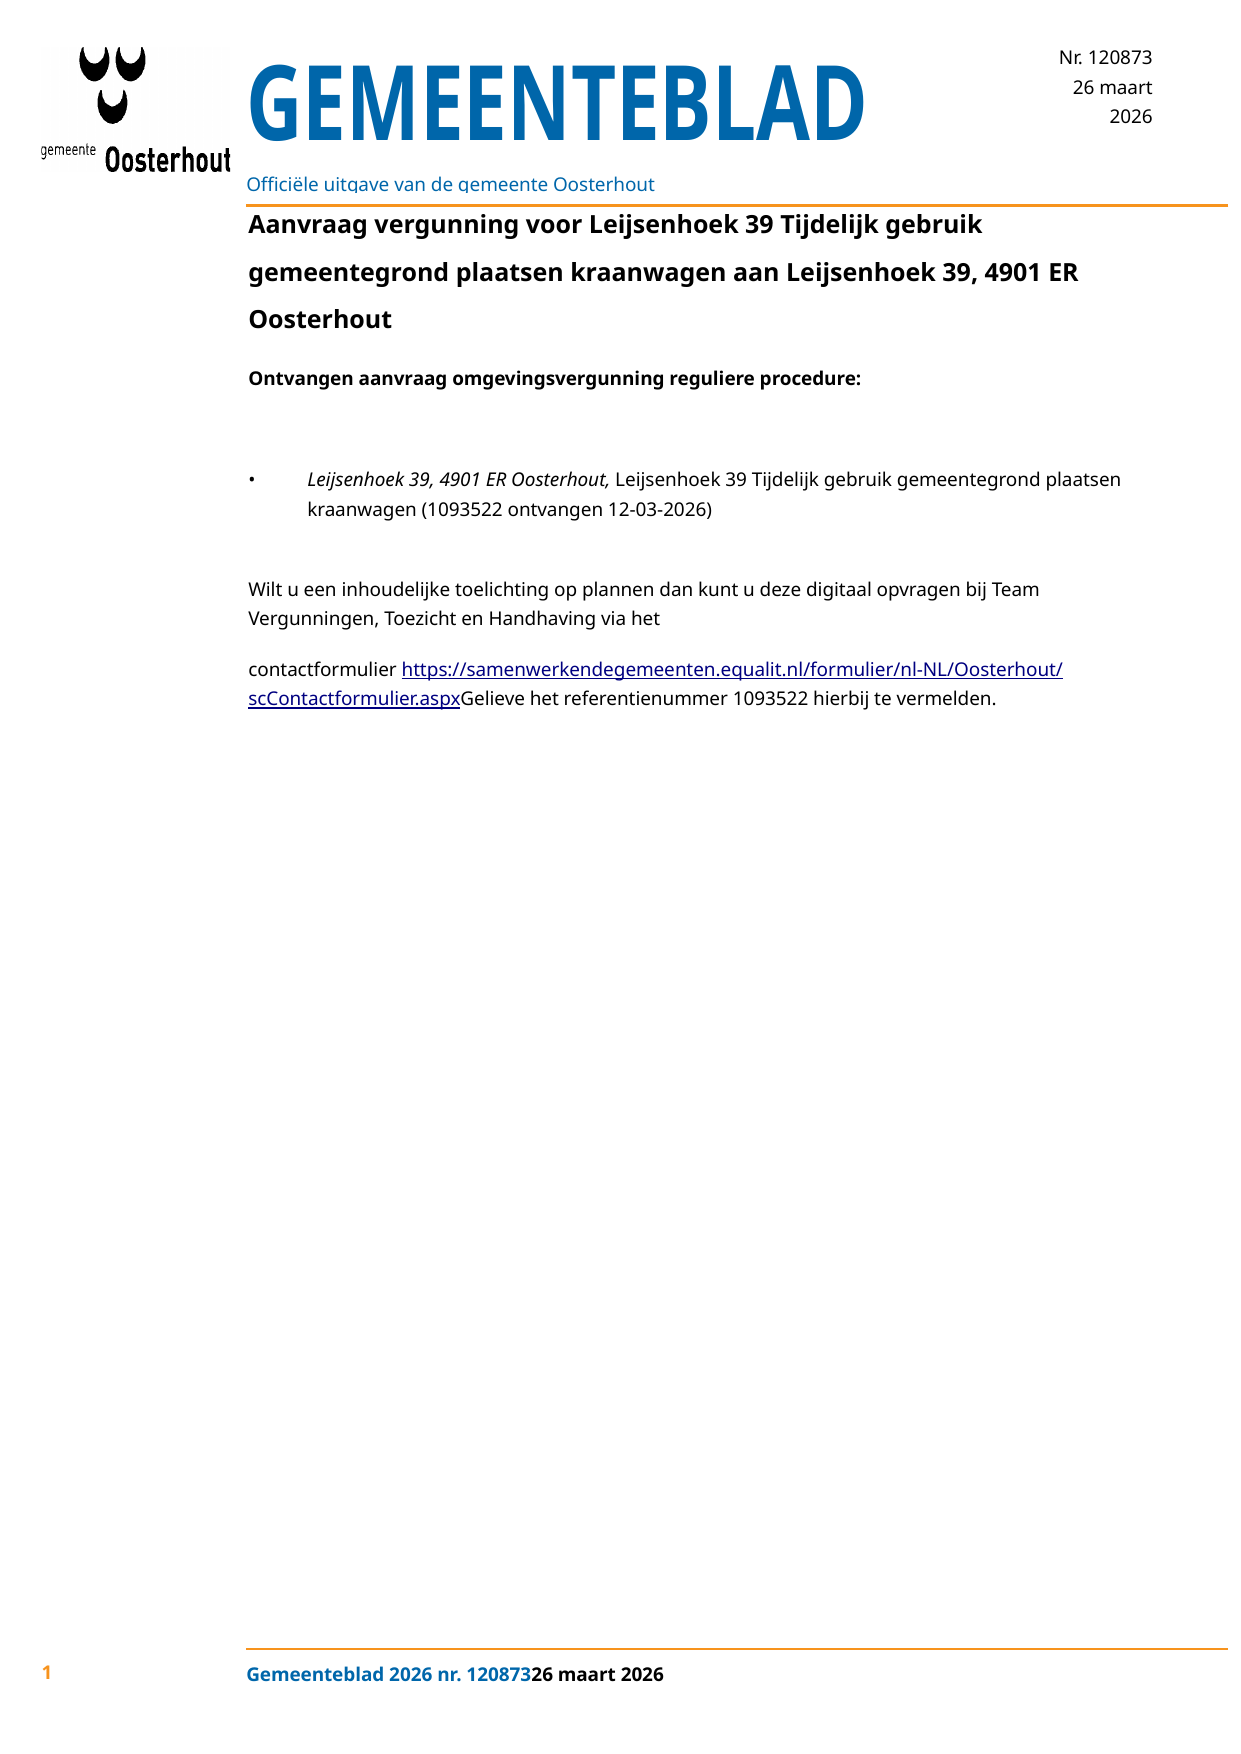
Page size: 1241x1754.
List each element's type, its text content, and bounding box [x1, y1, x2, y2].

text Aanvraag vergunning voor Leijsenhoek 39 Tijdelijk gebruik gemeentegrond plaatsen kraanwagen aan Leijsenhoek 39, 4901 ER Oosterhout [248, 207, 1152, 336]
text contactformulier https://samenwerkendegemeenten.equalit.nl/formulier/nl-NL/Oosterhout/scContactformulier.aspxGelieve het referentienummer 1093522 hierbij te vermelden. [248, 656, 1152, 711]
text Wilt u een inhoudelijke toelichting op plannen dan kunt u deze digitaal opvragen bij Team Vergunningen, Toezicht en Handhaving via het [248, 576, 1152, 631]
text Ontvangen aanvraag omgevingsvergunning reguliere procedure: [248, 366, 1152, 391]
picture [41, 47, 231, 172]
list Leijsenhoek 39, 4901 ER Oosterhout, Leijsenhoek 39 Tijdelijk gebruik gemeentegrond plaatsen kraanwagen (1093522 ontvangen 12-03-2026) [248, 466, 1152, 522]
